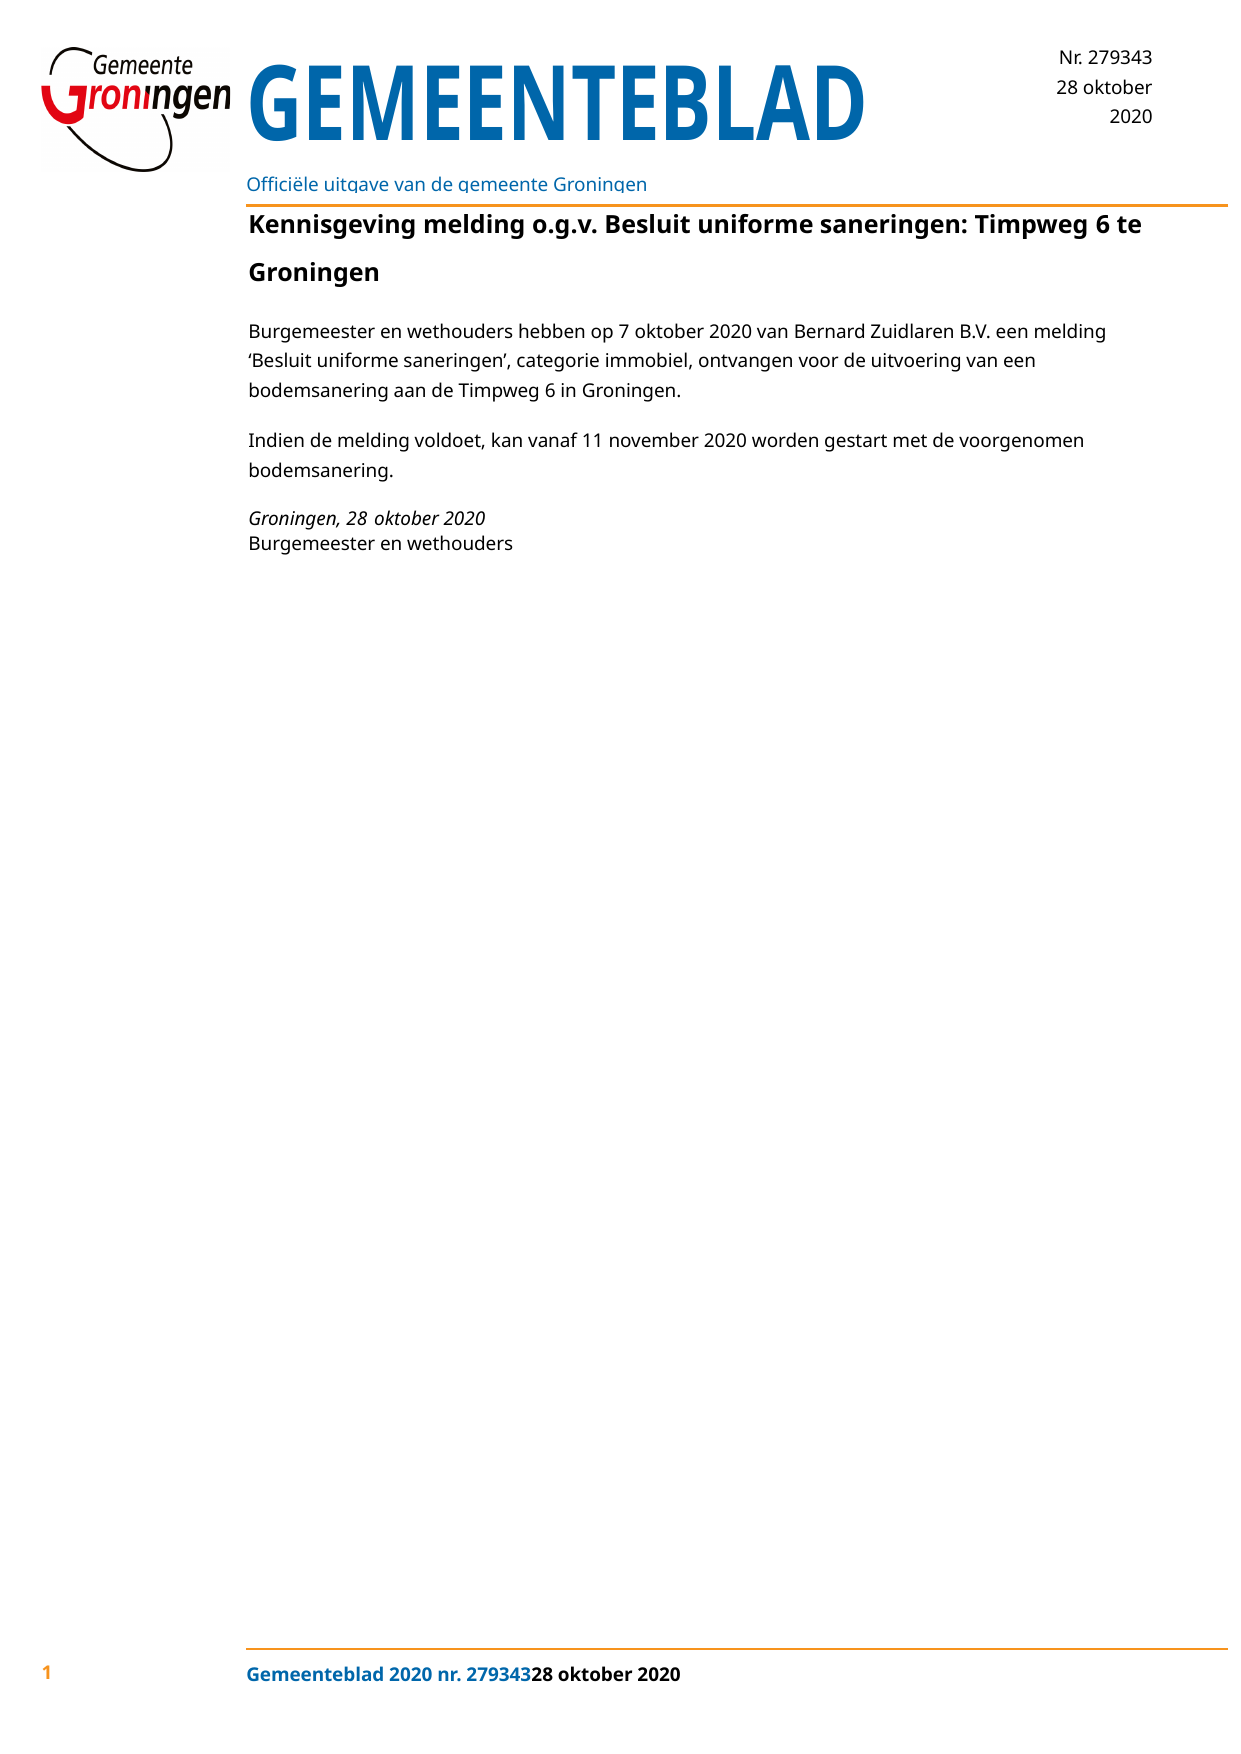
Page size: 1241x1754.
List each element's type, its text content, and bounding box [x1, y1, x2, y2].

text Groningen, 28 oktober 2020 [248, 505, 1152, 531]
text Kennisgeving melding o.g.v. Besluit uniforme saneringen: Timpweg 6 te Groningen [248, 207, 1152, 288]
text Indien de melding voldoet, kan vanaf 11 november 2020 worden gestart met de voorgenomen bodemsanering. [248, 427, 1152, 483]
text Burgemeester en wethouders hebben op 7 oktober 2020 van Bernard Zuidlaren B.V. een melding ‘Besluit uniforme saneringen’, categorie immobiel, ontvangen voor de uitvoering van een bodemsanering aan de Timpweg 6 in Groningen. [248, 318, 1152, 403]
text Burgemeester en wethouders [248, 531, 1152, 556]
picture [41, 47, 231, 172]
